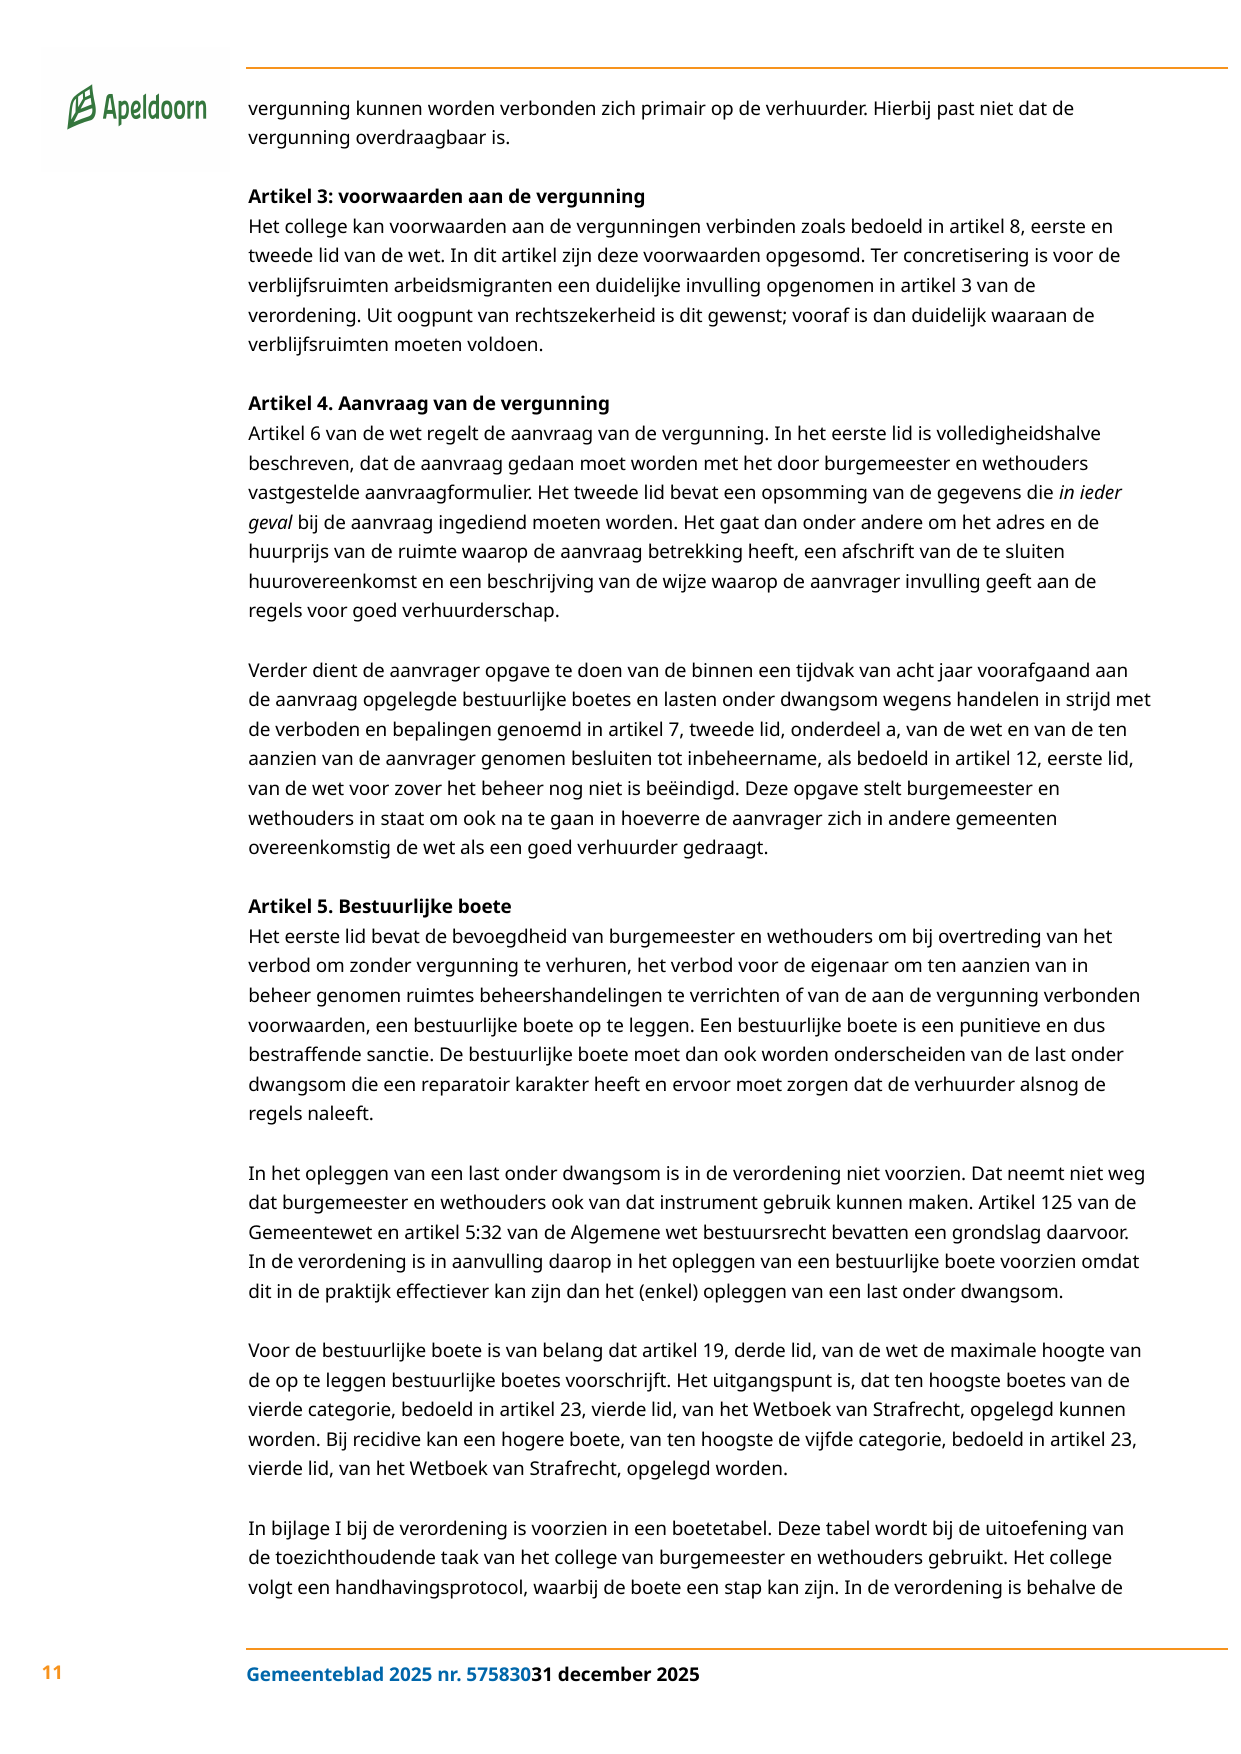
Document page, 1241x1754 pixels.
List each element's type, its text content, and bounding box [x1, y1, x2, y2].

text vergunning kunnen worden verbonden zich primair op de verhuurder. Hierbij past niet dat de vergunning overdraagbaar is. [248, 95, 1152, 150]
text Artikel 3: voorwaarden aan de vergunning [248, 183, 1152, 209]
text Voor de bestuurlijke boete is van belang dat artikel 19, derde lid, van de wet de maximale hoogte van de op te leggen bestuurlijke boetes voorschrijft. Het uitgangspunt is, dat ten hoogste boetes van de vierde categorie, bedoeld in artikel 23, vierde lid, van het Wetboek van Strafrecht, opgelegd kunnen worden. Bij recidive kan een hogere boete, van ten hoogste de vijfde categorie, bedoeld in artikel 23, vierde lid, van het Wetboek van Strafrecht, opgelegd worden. [248, 1337, 1152, 1481]
text Artikel 5. Bestuurlijke boete [248, 893, 1152, 919]
text In bijlage I bij de verordening is voorzien in een boetetabel. Deze tabel wordt bij de uitoefening van de toezichthoudende taak van het college van burgemeester en wethouders gebruikt. Het college volgt een handhavingsprotocol, waarbij de boete een stap kan zijn. In de verordening is behalve de [248, 1515, 1152, 1600]
text Artikel 4. Aanvraag van de vergunning [248, 391, 1152, 416]
text Artikel 6 van de wet regelt de aanvraag van de vergunning. In het eerste lid is volledigheidshalve beschreven, dat de aanvraag gedaan moet worden met het door burgemeester en wethouders vastgestelde aanvraagformulier. Het tweede lid bevat een opsomming van de gegevens die in ieder geval bij de aanvraag ingediend moeten worden. Het gaat dan onder andere om het adres en de huurprijs van de ruimte waarop de aanvraag betrekking heeft, een afschrift van de te sluiten huurovereenkomst en een beschrijving van de wijze waarop de aanvrager invulling geeft aan de regels voor goed verhuurderschap. [248, 420, 1152, 623]
text Verder dient de aanvrager opgave te doen van de binnen een tijdvak van acht jaar voorafgaand aan de aanvraag opgelegde bestuurlijke boetes en lasten onder dwangsom wegens handelen in strijd met de verboden en bepalingen genoemd in artikel 7, tweede lid, onderdeel a, van de wet en van de ten aanzien van de aanvrager genomen besluiten tot inbeheername, als bedoeld in artikel 12, eerste lid, van de wet voor zover het beheer nog niet is beëindigd. Deze opgave stelt burgemeester en wethouders in staat om ook na te gaan in hoeverre de aanvrager zich in andere gemeenten overeenkomstig de wet als een goed verhuurder gedraagt. [248, 657, 1152, 860]
text In het opleggen van een last onder dwangsom is in de verordening niet voorzien. Dat neemt niet weg dat burgemeester en wethouders ook van dat instrument gebruik kunnen maken. Artikel 125 van de Gemeentewet en artikel 5:32 van de Algemene wet bestuursrecht bevatten een grondslag daarvoor. In de verordening is in aanvulling daarop in het opleggen van een bestuurlijke boete voorzien omdat dit in de praktijk effectiever kan zijn dan het (enkel) opleggen van een last onder dwangsom. [248, 1160, 1152, 1304]
text Het college kan voorwaarden aan de vergunningen verbinden zoals bedoeld in artikel 8, eerste en tweede lid van de wet. In dit artikel zijn deze voorwaarden opgesomd. Ter concretisering is voor de verblijfsruimten arbeidsmigranten een duidelijke invulling opgenomen in artikel 3 van de verordening. Uit oogpunt van rechtszekerheid is dit gewenst; vooraf is dan duidelijk waaraan de verblijfsruimten moeten voldoen. [248, 213, 1152, 357]
picture [41, 47, 231, 172]
text Het eerste lid bevat de bevoegdheid van burgemeester en wethouders om bij overtreding van het verbod om zonder vergunning te verhuren, het verbod voor de eigenaar om ten aanzien van in beheer genomen ruimtes beheershandelingen te verrichten of van de aan de vergunning verbonden voorwaarden, een bestuurlijke boete op te leggen. Een bestuurlijke boete is een punitieve en dus bestraffende sanctie. De bestuurlijke boete moet dan ook worden onderscheiden van de last onder dwangsom die een reparatoir karakter heeft en ervoor moet zorgen dat de verhuurder alsnog de regels naleeft. [248, 923, 1152, 1126]
